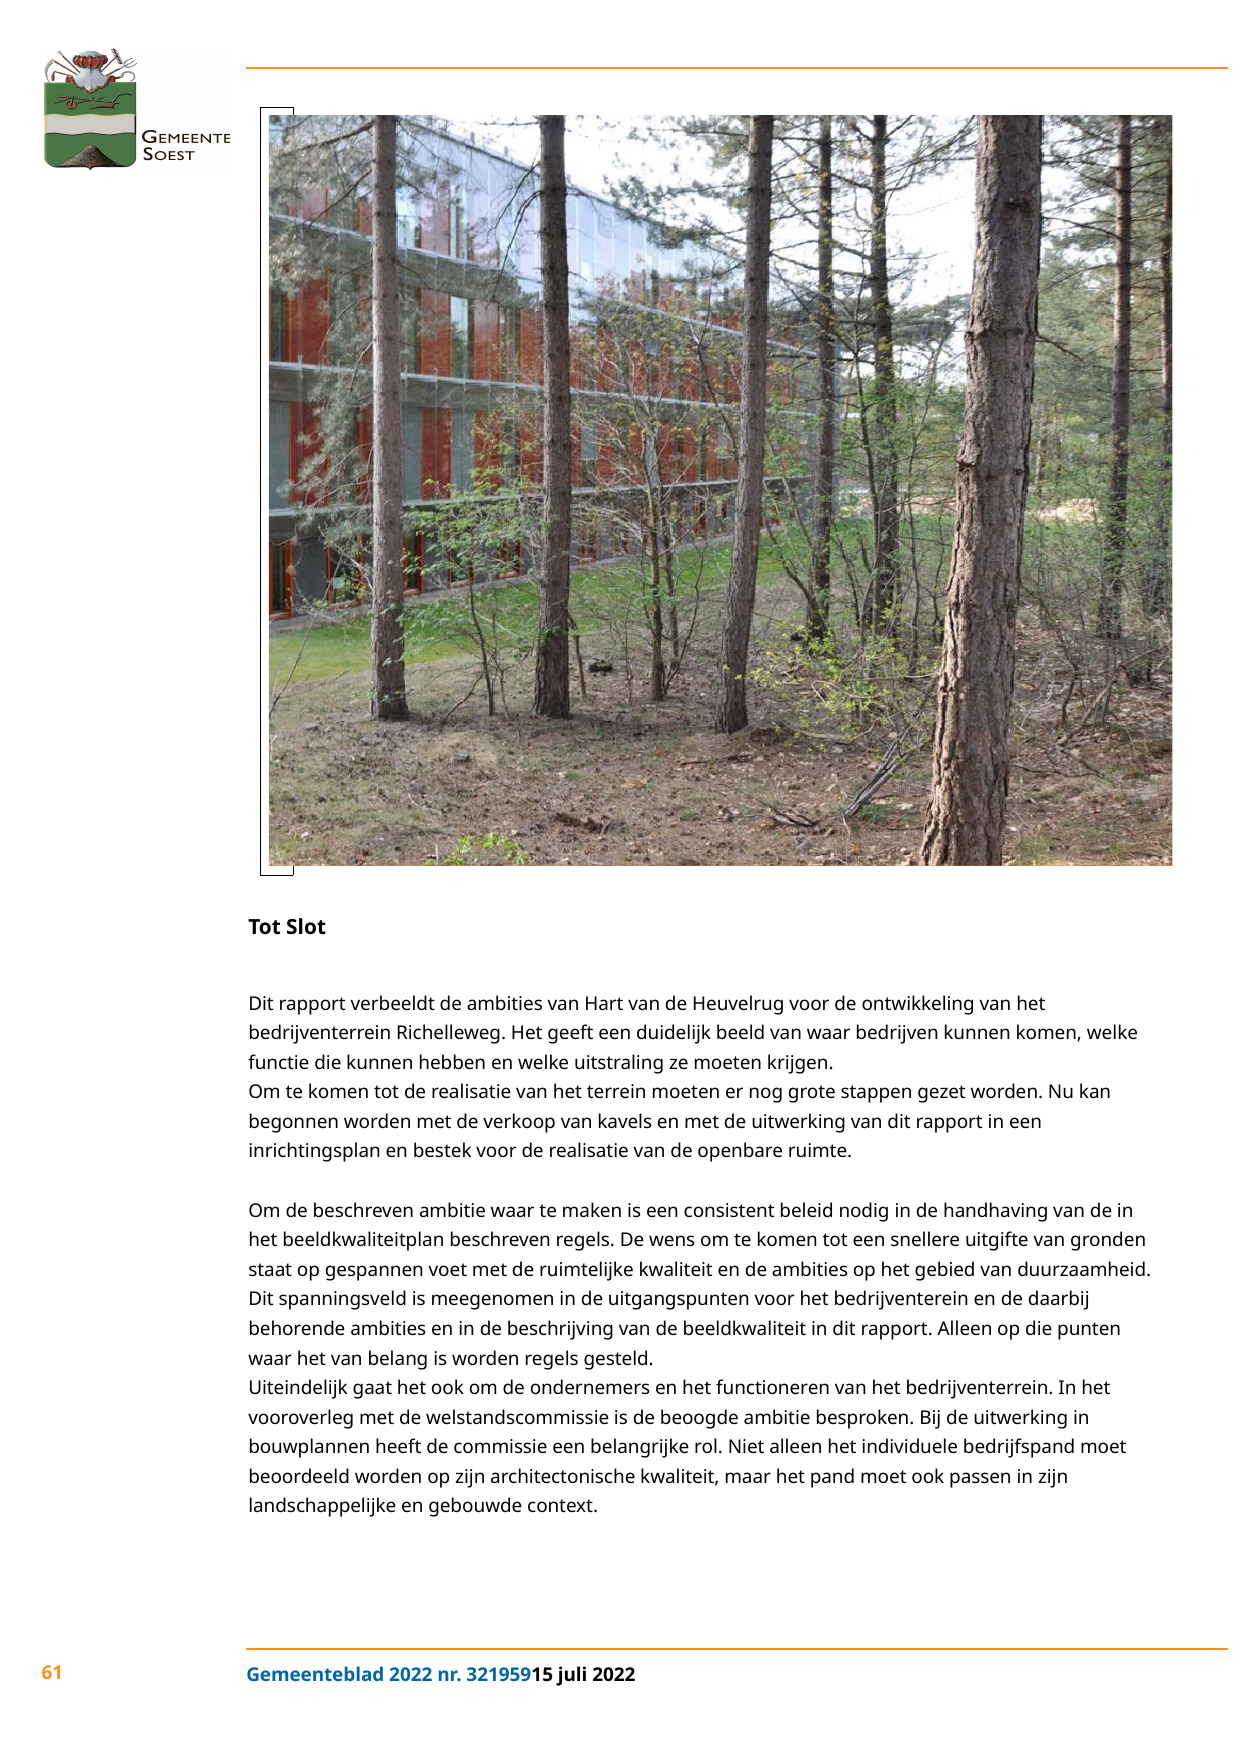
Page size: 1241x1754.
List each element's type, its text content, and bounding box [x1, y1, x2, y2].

text Dit rapport verbeeldt de ambities van Hart van de Heuvelrug voor de ontwikkeling van het bedrijventerrein Richelleweg. Het geeft een duidelijk beeld van waar bedrijven kunnen komen, welke functie die kunnen hebben en welke uitstraling ze moeten krijgen. [248, 990, 1152, 1075]
picture [268, 115, 1173, 866]
text Om te komen tot de realisatie van het terrein moeten er nog grote stappen gezet worden. Nu kan begonnen worden met de verkoop van kavels en met de uitwerking van dit rapport in een inrichtingsplan en bestek voor de realisatie van de openbare ruimte. [248, 1078, 1152, 1163]
text Tot Slot [248, 912, 1152, 941]
text Uiteindelijk gaat het ook om de ondernemers en het functioneren van het bedrijventerrein. In het vooroverleg met de welstandscommissie is de beoogde ambitie besproken. Bij de uitwerking in bouwplannen heeft de commissie een belangrijke rol. Niet alleen het individuele bedrijfspand moet beoordeeld worden op zijn architectonische kwaliteit, maar het pand moet ook passen in zijn landschappelijke en gebouwde context. [248, 1374, 1152, 1518]
picture [41, 47, 231, 172]
text Om de beschreven ambitie waar te maken is een consistent beleid nodig in de handhaving van de in het beeldkwaliteitplan beschreven regels. De wens om te komen tot een snellere uitgifte van gronden staat op gespannen voet met de ruimtelijke kwaliteit en de ambities op het gebied van duurzaamheid. Dit spanningsveld is meegenomen in de uitgangspunten voor het bedrijventerein en de daarbij behorende ambities en in de beschrijving van de beeldkwaliteit in dit rapport. Alleen op die punten waar het van belang is worden regels gesteld. [248, 1197, 1152, 1371]
